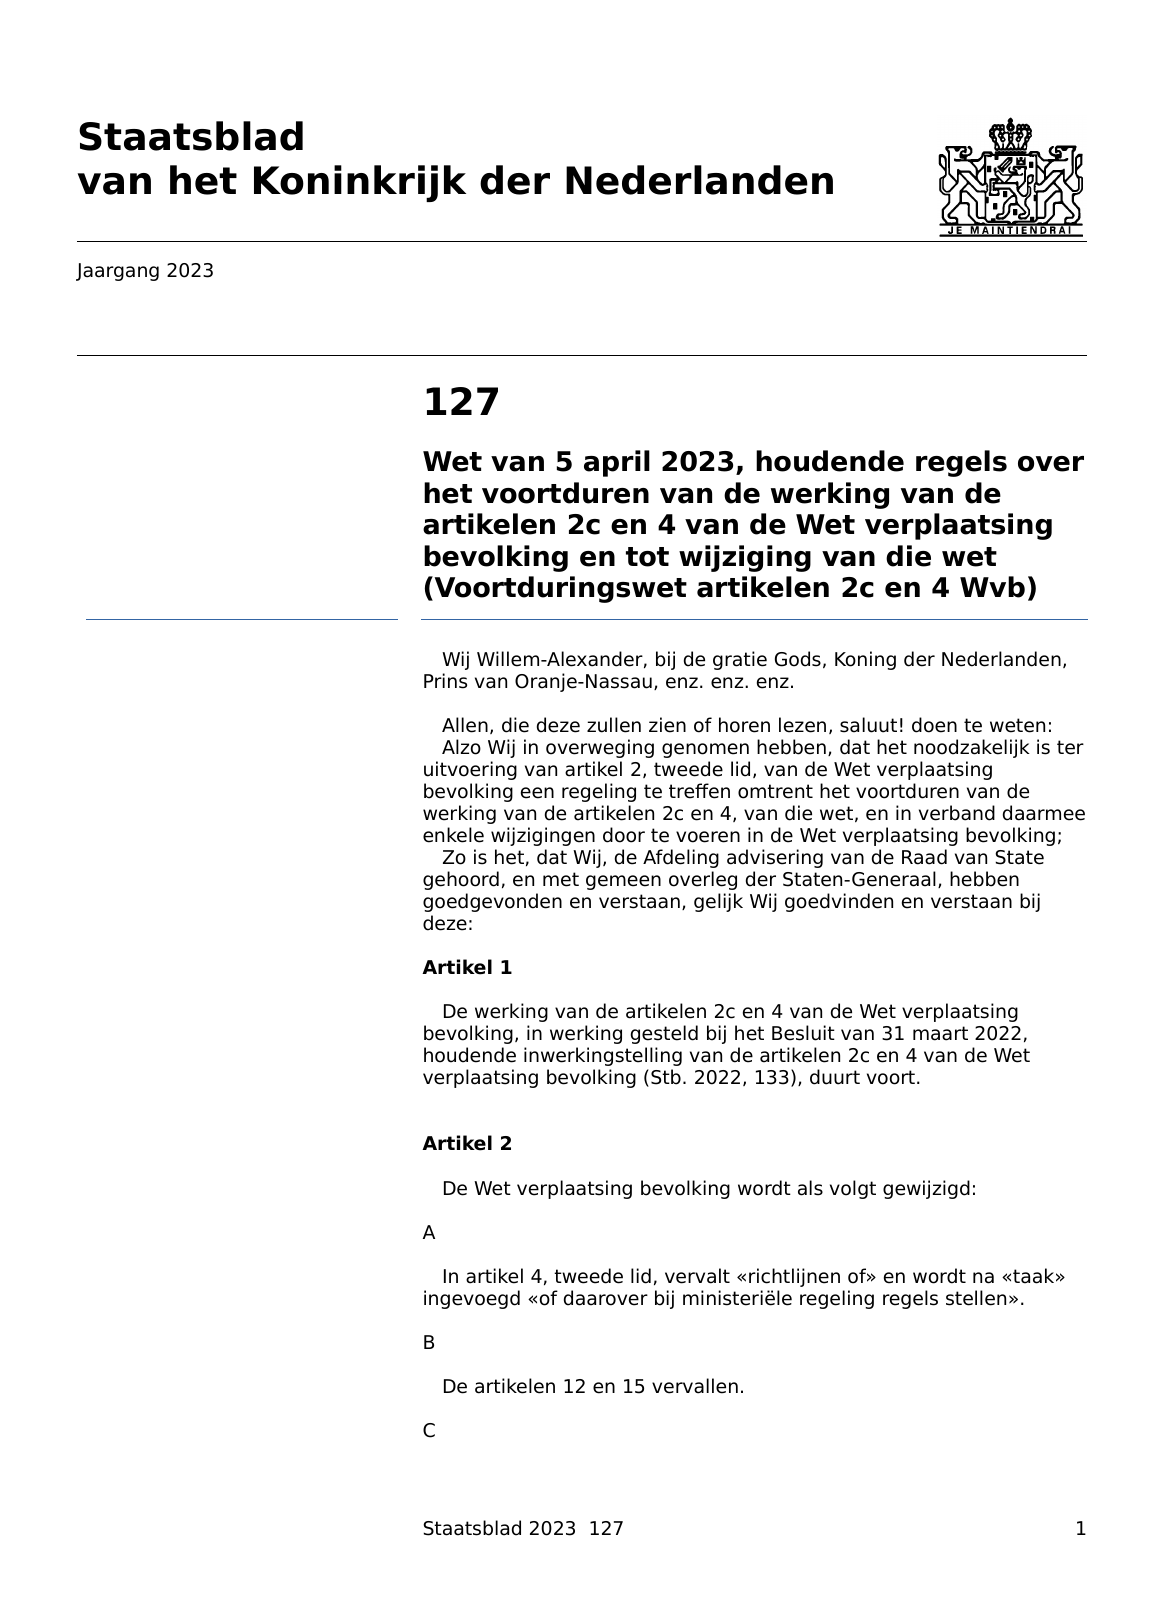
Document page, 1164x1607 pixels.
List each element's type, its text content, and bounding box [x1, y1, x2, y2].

text In artikel 4, tweede lid, vervalt «richtlijnen of» en wordt na «taak» ingevoegd «of daarover bij ministeriële regeling regels stellen». [422, 1266, 1087, 1310]
text C [422, 1420, 1087, 1442]
text De werking van de artikelen 2c en 4 van de Wet verplaatsing bevolking, in werking gesteld bij het Besluit van 31 maart 2022, houdende inwerkingstelling van de artikelen 2c en 4 van de Wet verplaatsing bevolking (Stb. 2022, 133), duurt voort. [422, 1001, 1087, 1089]
subtitle Artikel 1 [422, 957, 1087, 979]
table_header Staatsblad van het Koninkrijk der Nederlanden [77, 100, 886, 241]
text De Wet verplaatsing bevolking wordt als volgt gewijzigd: [422, 1177, 1087, 1199]
picture [936, 115, 1087, 240]
text A [422, 1222, 1087, 1244]
text Wij Willem-Alexander, bij de gratie Gods, Koning der Nederlanden, Prins van Oranje-Nassau, enz. enz. enz. [422, 649, 1087, 693]
table_cell Jaargang 2023 [77, 242, 1087, 355]
text Zo is het, dat Wij, de Afdeling advisering van de Raad van State gehoord, en met gemeen overleg der Staten-Generaal, hebben goedgevonden en verstaan, gelijk Wij goedvinden en verstaan bij deze: [422, 847, 1087, 935]
text De artikelen 12 en 15 vervallen. [422, 1376, 1087, 1398]
table_header [886, 100, 1087, 241]
subtitle Artikel 2 [422, 1133, 1087, 1155]
subtitle 127 [422, 381, 1087, 424]
text Wet van 5 april 2023, houdende regels over het voortduren van de werking van de artikelen 2c en 4 van de Wet verplaatsing bevolking en tot wijziging van die wet (Voortduringswet artikelen 2c en 4 Wvb) [422, 447, 1087, 604]
text Alzo Wij in overweging genomen hebben, dat het noodzakelijk is ter uitvoering van artikel 2, tweede lid, van de Wet verplaatsing bevolking een regeling te treffen omtrent het voortduren van de werking van de artikelen 2c en 4, van die wet, en in verband daarmee enkele wijzigingen door te voeren in de Wet verplaatsing bevolking; [422, 737, 1087, 847]
text B [422, 1332, 1087, 1354]
text Allen, die deze zullen zien of horen lezen, saluut! doen te weten: [422, 715, 1087, 737]
